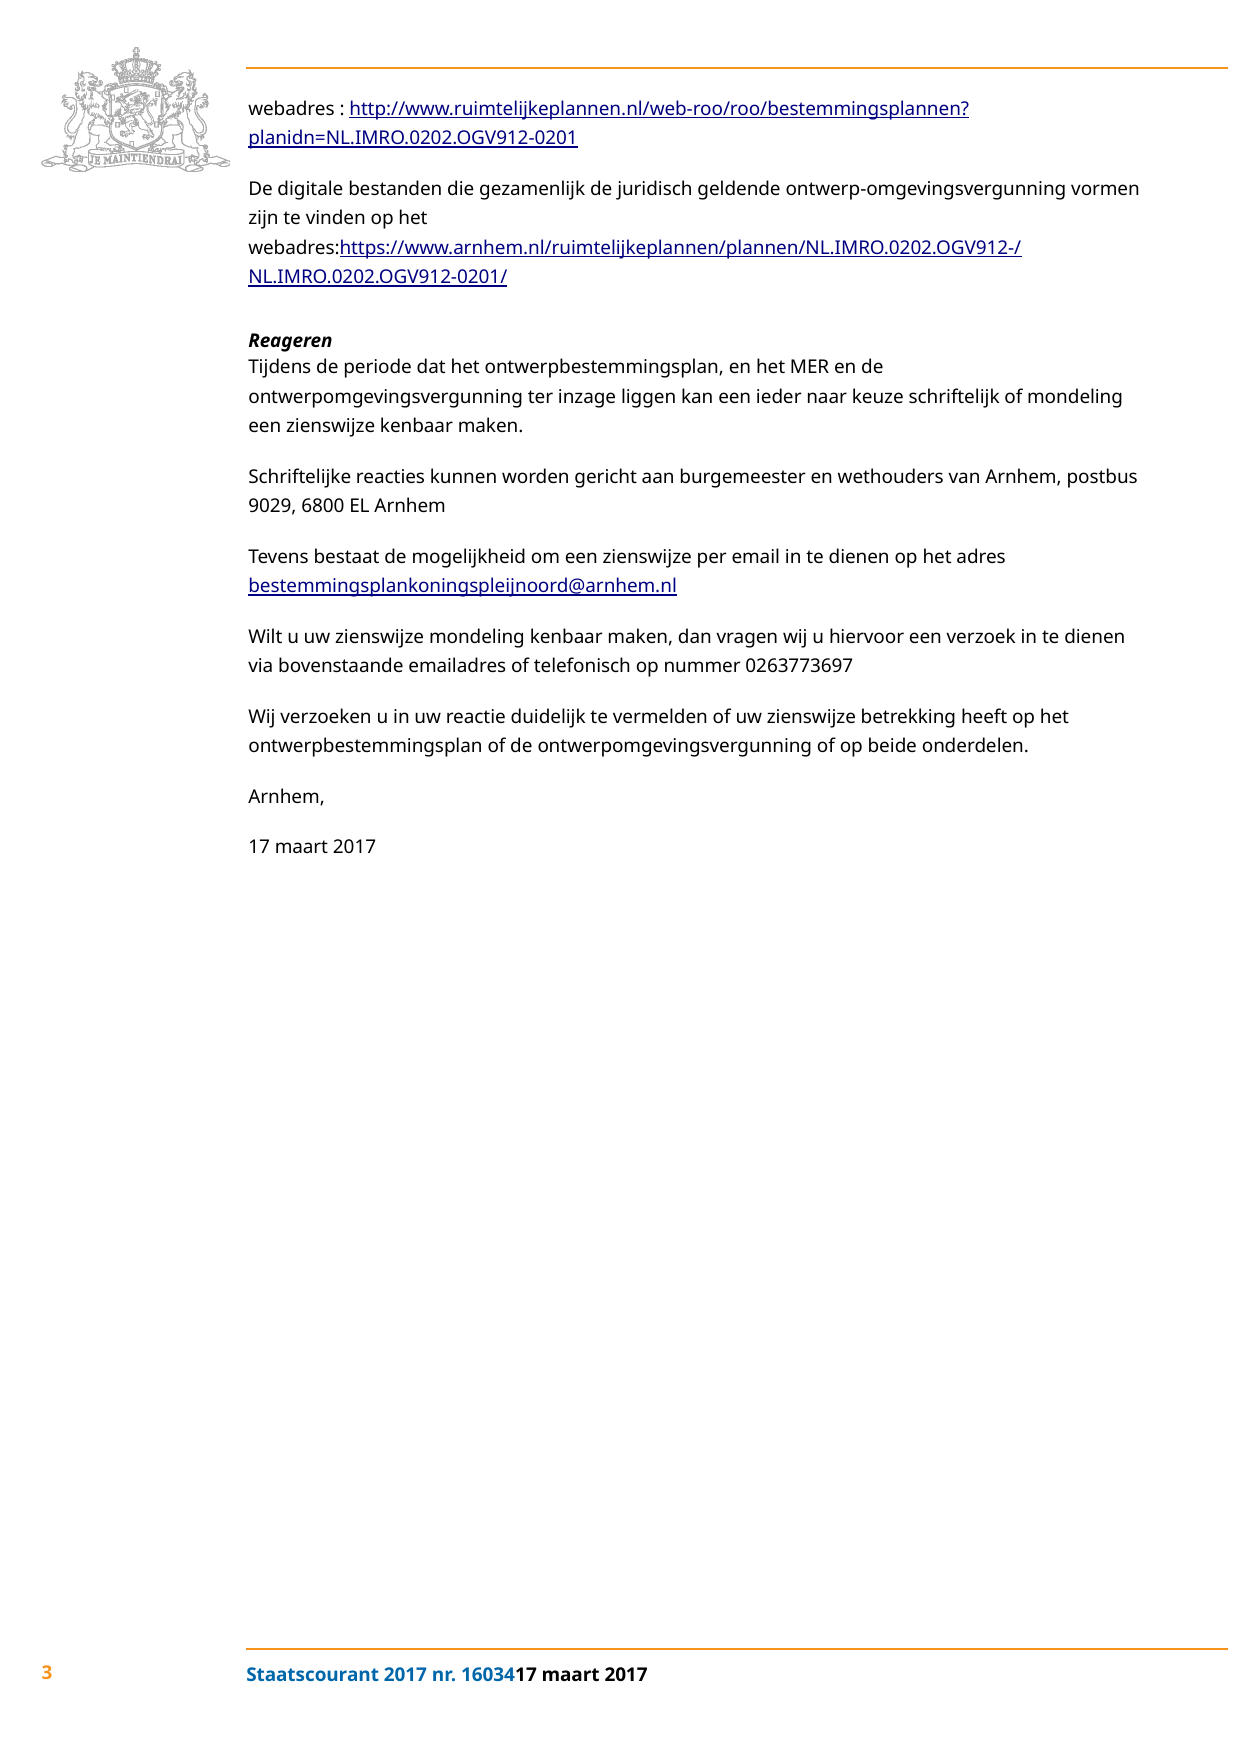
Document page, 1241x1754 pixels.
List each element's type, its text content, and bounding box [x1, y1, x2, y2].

text Schriftelijke reacties kunnen worden gericht aan burgemeester en wethouders van Arnhem, postbus 9029, 6800 EL Arnhem [248, 463, 1152, 518]
text Wilt u uw zienswijze mondeling kenbaar maken, dan vragen wij u hiervoor een verzoek in te dienen via bovenstaande emailadres of telefonisch op nummer 0263773697 [248, 623, 1152, 678]
text webadres : http://www.ruimtelijkeplannen.nl/web-roo/roo/bestemmingsplannen?planidn=NL.IMRO.0202.OGV912-0201 [248, 95, 1152, 150]
text De digitale bestanden die gezamenlijk de juridisch geldende ontwerp-omgevingsvergunning vormen zijn te vinden op het webadres:https://www.arnhem.nl/ruimtelijkeplannen/plannen/NL.IMRO.0202.OGV912-/NL.IMRO.0202.OGV912-0201/ [248, 175, 1152, 289]
text Tevens bestaat de mogelijkheid om een zienswijze per email in te dienen op het adres bestemmingsplankoningspleijnoord@arnhem.nl [248, 543, 1152, 598]
picture [41, 47, 231, 172]
text Wij verzoeken u in uw reactie duidelijk te vermelden of uw zienswijze betrekking heeft op het ontwerpbestemmingsplan of de ontwerpomgevingsvergunning of op beide onderdelen. [248, 703, 1152, 758]
text 17 maart 2017 [248, 833, 1152, 859]
text Reageren [248, 327, 1152, 353]
text Arnhem, [248, 783, 1152, 808]
text Tijdens de periode dat het ontwerpbestemmingsplan, en het MER en de ontwerpomgevingsvergunning ter inzage liggen kan een ieder naar keuze schriftelijk of mondeling een zienswijze kenbaar maken. [248, 353, 1152, 438]
